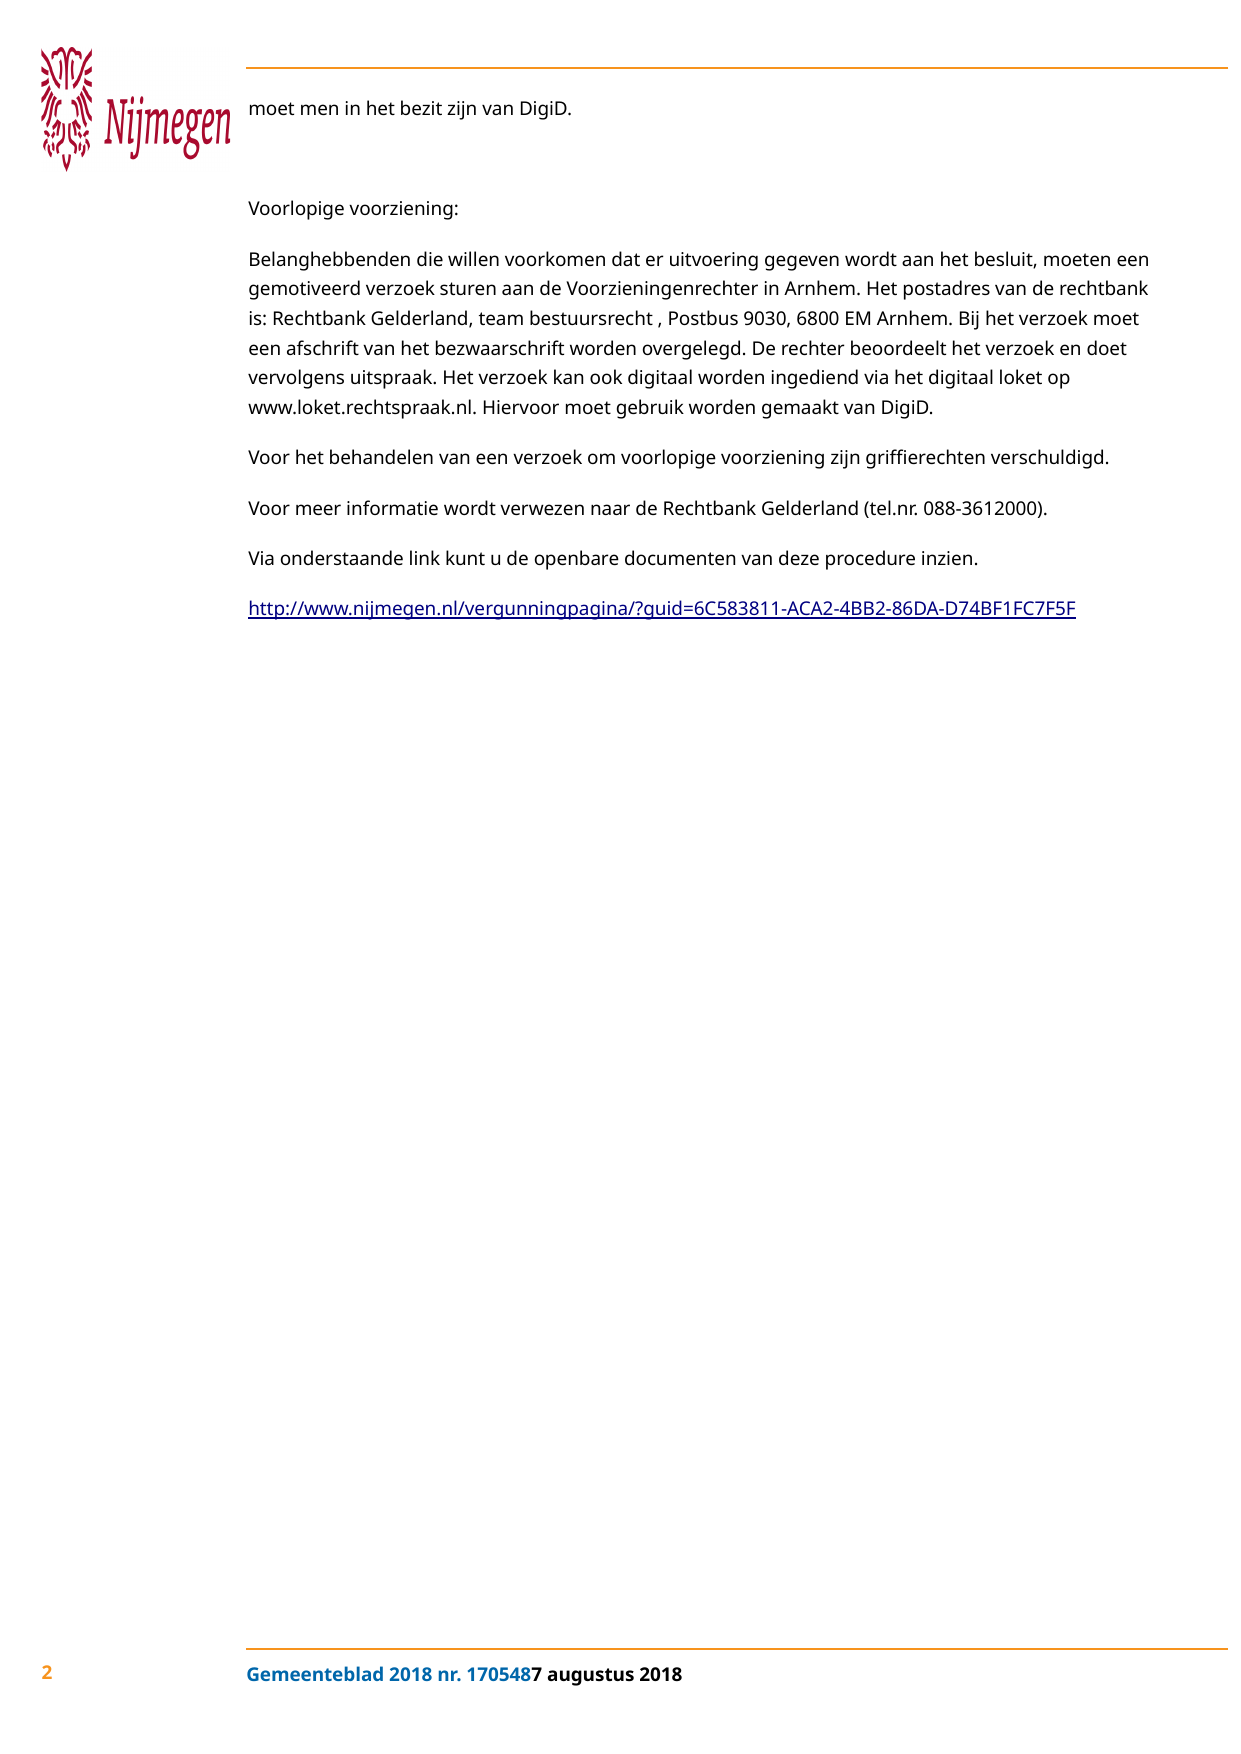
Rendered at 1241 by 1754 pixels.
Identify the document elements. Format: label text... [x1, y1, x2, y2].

picture [41, 47, 231, 172]
text Via onderstaande link kunt u de openbare documenten van deze procedure inzien. [248, 545, 1152, 571]
text http://www.nijmegen.nl/vergunningpagina/?guid=6C583811-ACA2-4BB2-86DA-D74BF1FC7F5F [248, 596, 1152, 621]
text Belanghebbenden die willen voorkomen dat er uitvoering gegeven wordt aan het besluit, moeten een gemotiveerd verzoek sturen aan de Voorzieningenrechter in Arnhem. Het postadres van de rechtbank is: Rechtbank Gelderland, team bestuursrecht , Postbus 9030, 6800 EM Arnhem. Bij het verzoek moet een afschrift van het bezwaarschrift worden overgelegd. De rechter beoordeelt het verzoek en doet vervolgens uitspraak. Het verzoek kan ook digitaal worden ingediend via het digitaal loket op www.loket.rechtspraak.nl. Hiervoor moet gebruik worden gemaakt van DigiD. [248, 246, 1152, 420]
text Voor meer informatie wordt verwezen naar de Rechtbank Gelderland (tel.nr. 088-3612000). [248, 495, 1152, 521]
text moet men in het bezit zijn van DigiD. [248, 95, 1152, 121]
text Voor het behandelen van een verzoek om voorlopige voorziening zijn griffierechten verschuldigd. [248, 444, 1152, 470]
text Voorlopige voorziening: [248, 196, 1152, 221]
